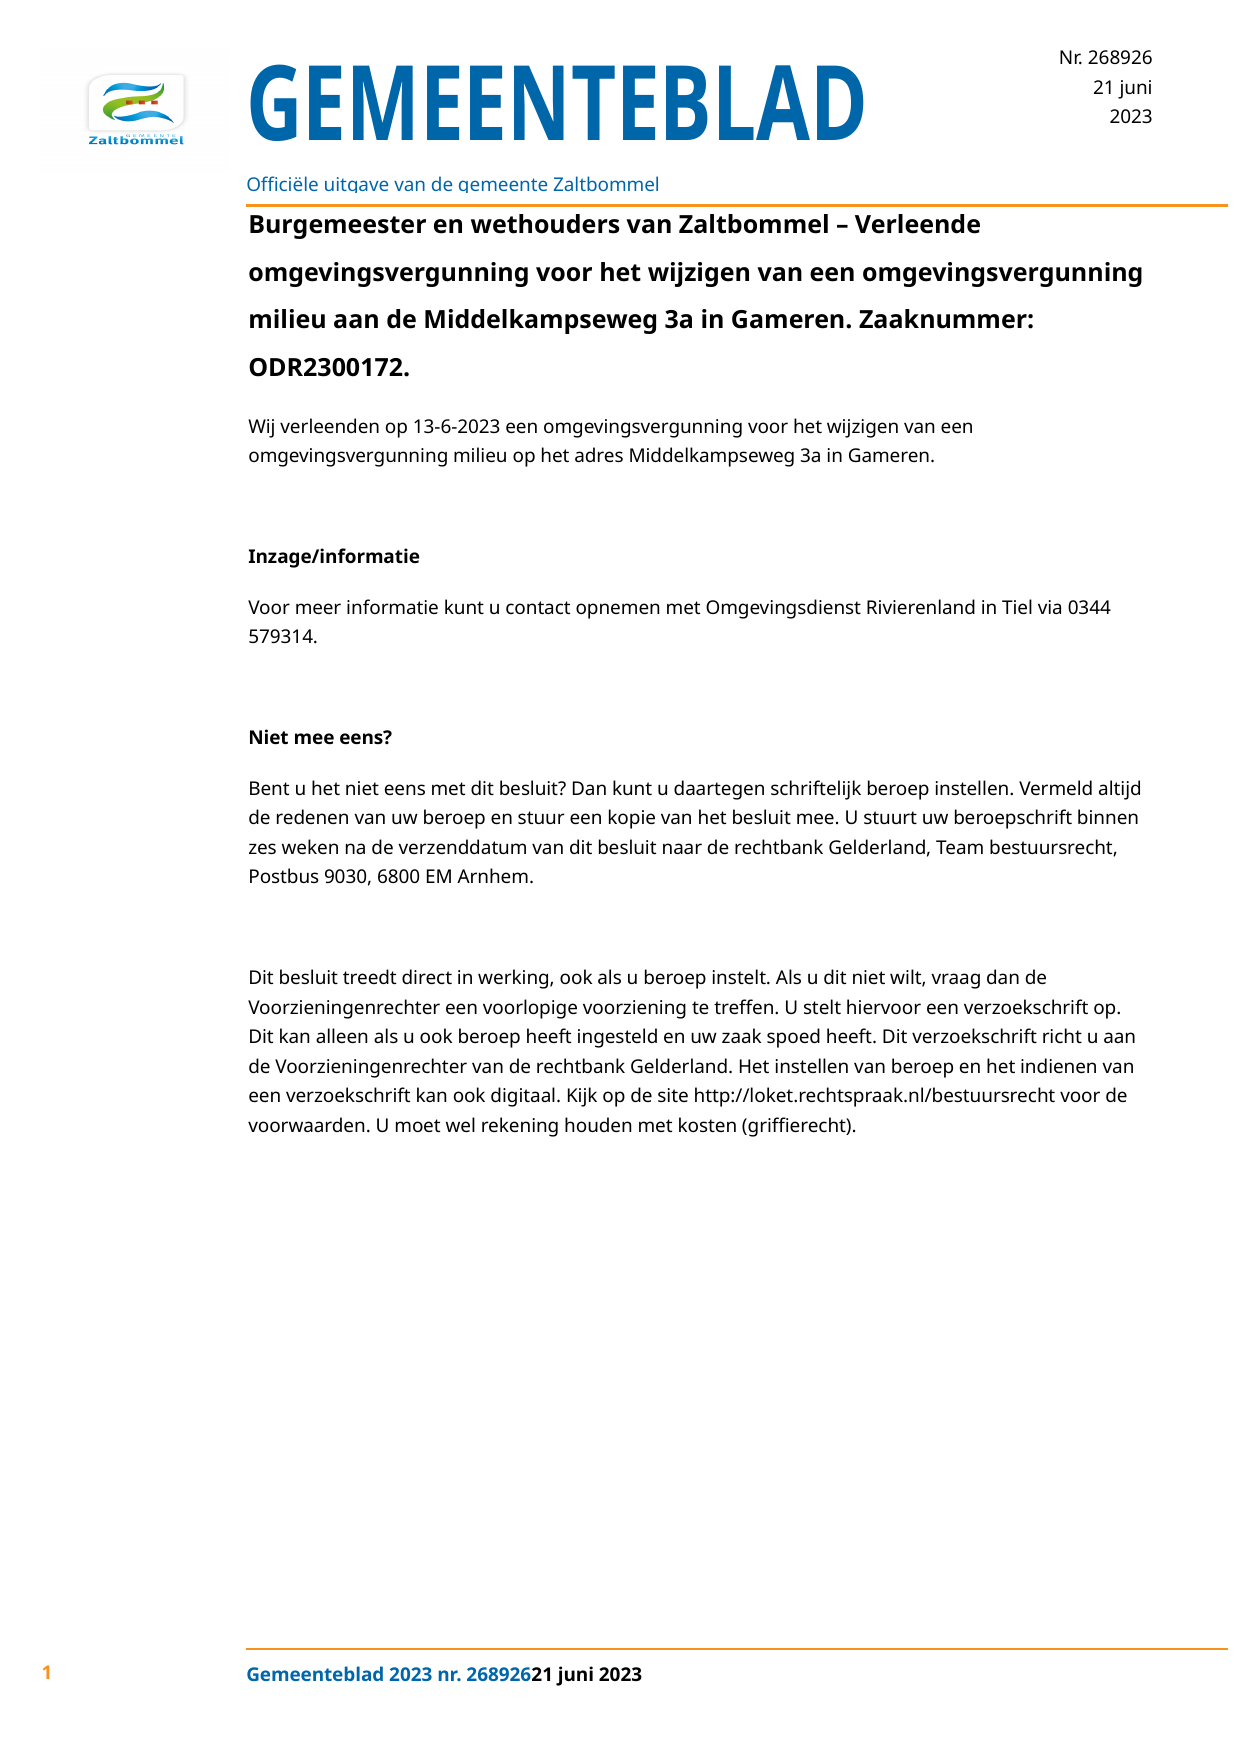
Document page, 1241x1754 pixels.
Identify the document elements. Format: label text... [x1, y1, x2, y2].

text Inzage/informatie [248, 543, 1152, 569]
text Wij verleenden op 13-6-2023 een omgevingsvergunning voor het wijzigen van een omgevingsvergunning milieu op het adres Middelkampseweg 3a in Gameren. [248, 413, 1152, 468]
picture [41, 47, 231, 172]
text Dit besluit treedt direct in werking, ook als u beroep instelt. Als u dit niet wilt, vraag dan de Voorzieningenrechter een voorlopige voorziening te treffen. U stelt hiervoor een verzoekschrift op. Dit kan alleen als u ook beroep heeft ingesteld en uw zaak spoed heeft. Dit verzoekschrift richt u aan de Voorzieningenrechter van de rechtbank Gelderland. Het instellen van beroep en het indienen van een verzoekschrift kan ook digitaal. Kijk op de site http://loket.rechtspraak.nl/bestuursrecht voor de voorwaarden. U moet wel rekening houden met kosten (griffierecht). [248, 964, 1152, 1138]
text Voor meer informatie kunt u contact opnemen met Omgevingsdienst Rivierenland in Tiel via 0344 579314. [248, 594, 1152, 649]
text Bent u het niet eens met dit besluit? Dan kunt u daartegen schriftelijk beroep instellen. Vermeld altijd de redenen van uw beroep en stuur een kopie van het besluit mee. U stuurt uw beroepschrift binnen zes weken na de verzenddatum van dit besluit naar de rechtbank Gelderland, Team bestuursrecht, Postbus 9030, 6800 EM Arnhem. [248, 775, 1152, 889]
text Niet mee eens? [248, 724, 1152, 750]
text Burgemeester en wethouders van Zaltbommel – Verleende omgevingsvergunning voor het wijzigen van een omgevingsvergunning milieu aan de Middelkampseweg 3a in Gameren. Zaaknummer: ODR2300172. [248, 207, 1152, 384]
